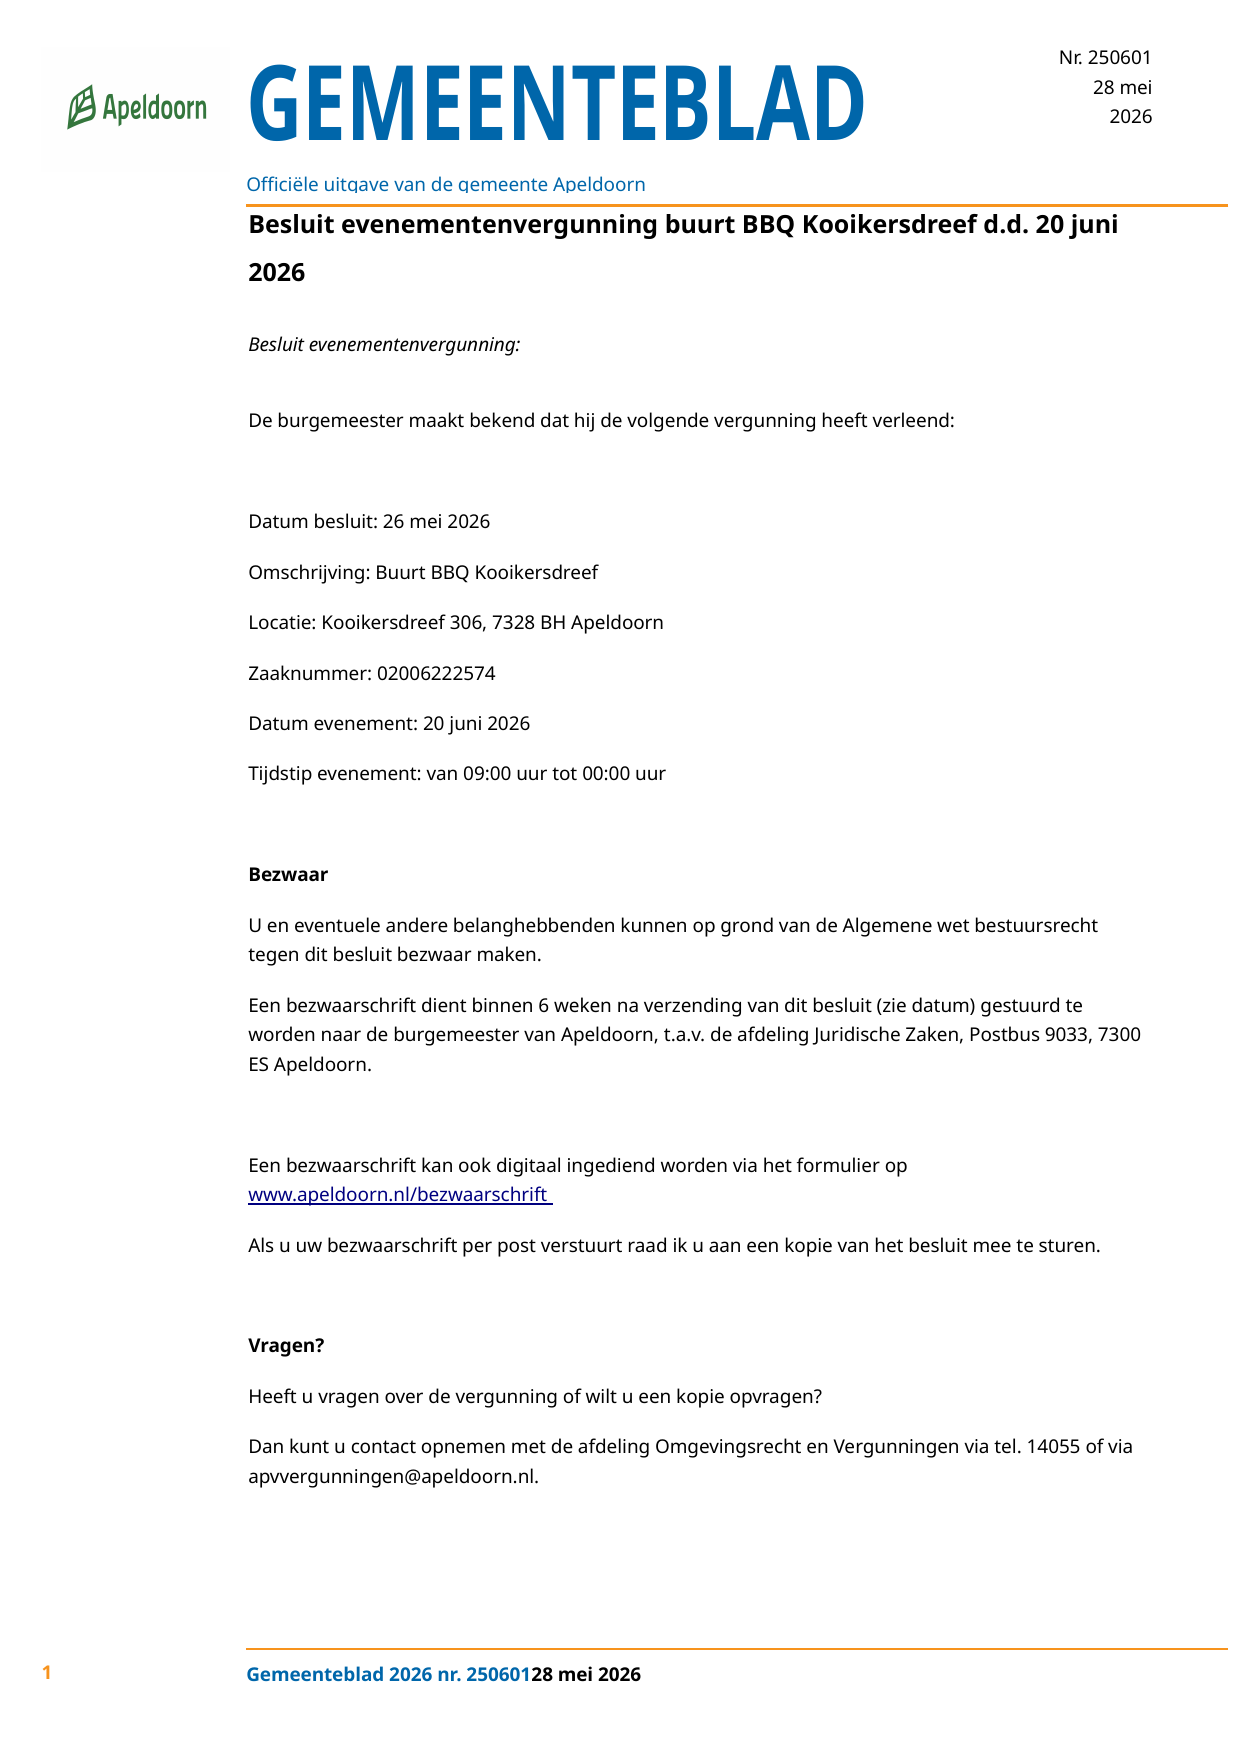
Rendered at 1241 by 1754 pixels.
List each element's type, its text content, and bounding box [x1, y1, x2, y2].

text Bezwaar [248, 861, 1152, 887]
text U en eventuele andere belanghebbenden kunnen op grond van de Algemene wet bestuursrecht tegen dit besluit bezwaar maken. [248, 912, 1152, 967]
text Locatie: Kooikersdreef 306, 7328 BH Apeldoorn [248, 609, 1152, 635]
text Datum besluit: 26 mei 2026 [248, 508, 1152, 534]
text Vragen? [248, 1333, 1152, 1358]
text Datum evenement: 20 juni 2026 [248, 710, 1152, 736]
text Besluit evenementenvergunning buurt BBQ Kooikersdreef d.d. 20 juni 2026 [248, 207, 1152, 288]
picture [41, 47, 231, 172]
text Omschrijving: Buurt BBQ Kooikersdreef [248, 559, 1152, 584]
text Zaaknummer: 02006222574 [248, 660, 1152, 685]
text De burgemeester maakt bekend dat hij de volgende vergunning heeft verleend: [248, 408, 1152, 433]
text Tijdstip evenement: van 09:00 uur tot 00:00 uur [248, 761, 1152, 786]
text Besluit evenementenvergunning: [248, 331, 1152, 357]
text Als u uw bezwaarschrift per post verstuurt raad ik u aan een kopie van het besluit mee te sturen. [248, 1232, 1152, 1257]
text Dan kunt u contact opnemen met de afdeling Omgevingsrecht en Vergunningen via tel. 14055 of via apvvergunningen@apeldoorn.nl. [248, 1433, 1152, 1489]
text Een bezwaarschrift kan ook digitaal ingediend worden via het formulier op www.apeldoorn.nl/bezwaarschrift [248, 1152, 1152, 1207]
text Heeft u vragen over de vergunning of wilt u een kopie opvragen? [248, 1383, 1152, 1409]
text Een bezwaarschrift dient binnen 6 weken na verzending van dit besluit (zie datum) gestuurd te worden naar de burgemeester van Apeldoorn, t.a.v. de afdeling Juridische Zaken, Postbus 9033, 7300 ES Apeldoorn. [248, 992, 1152, 1077]
